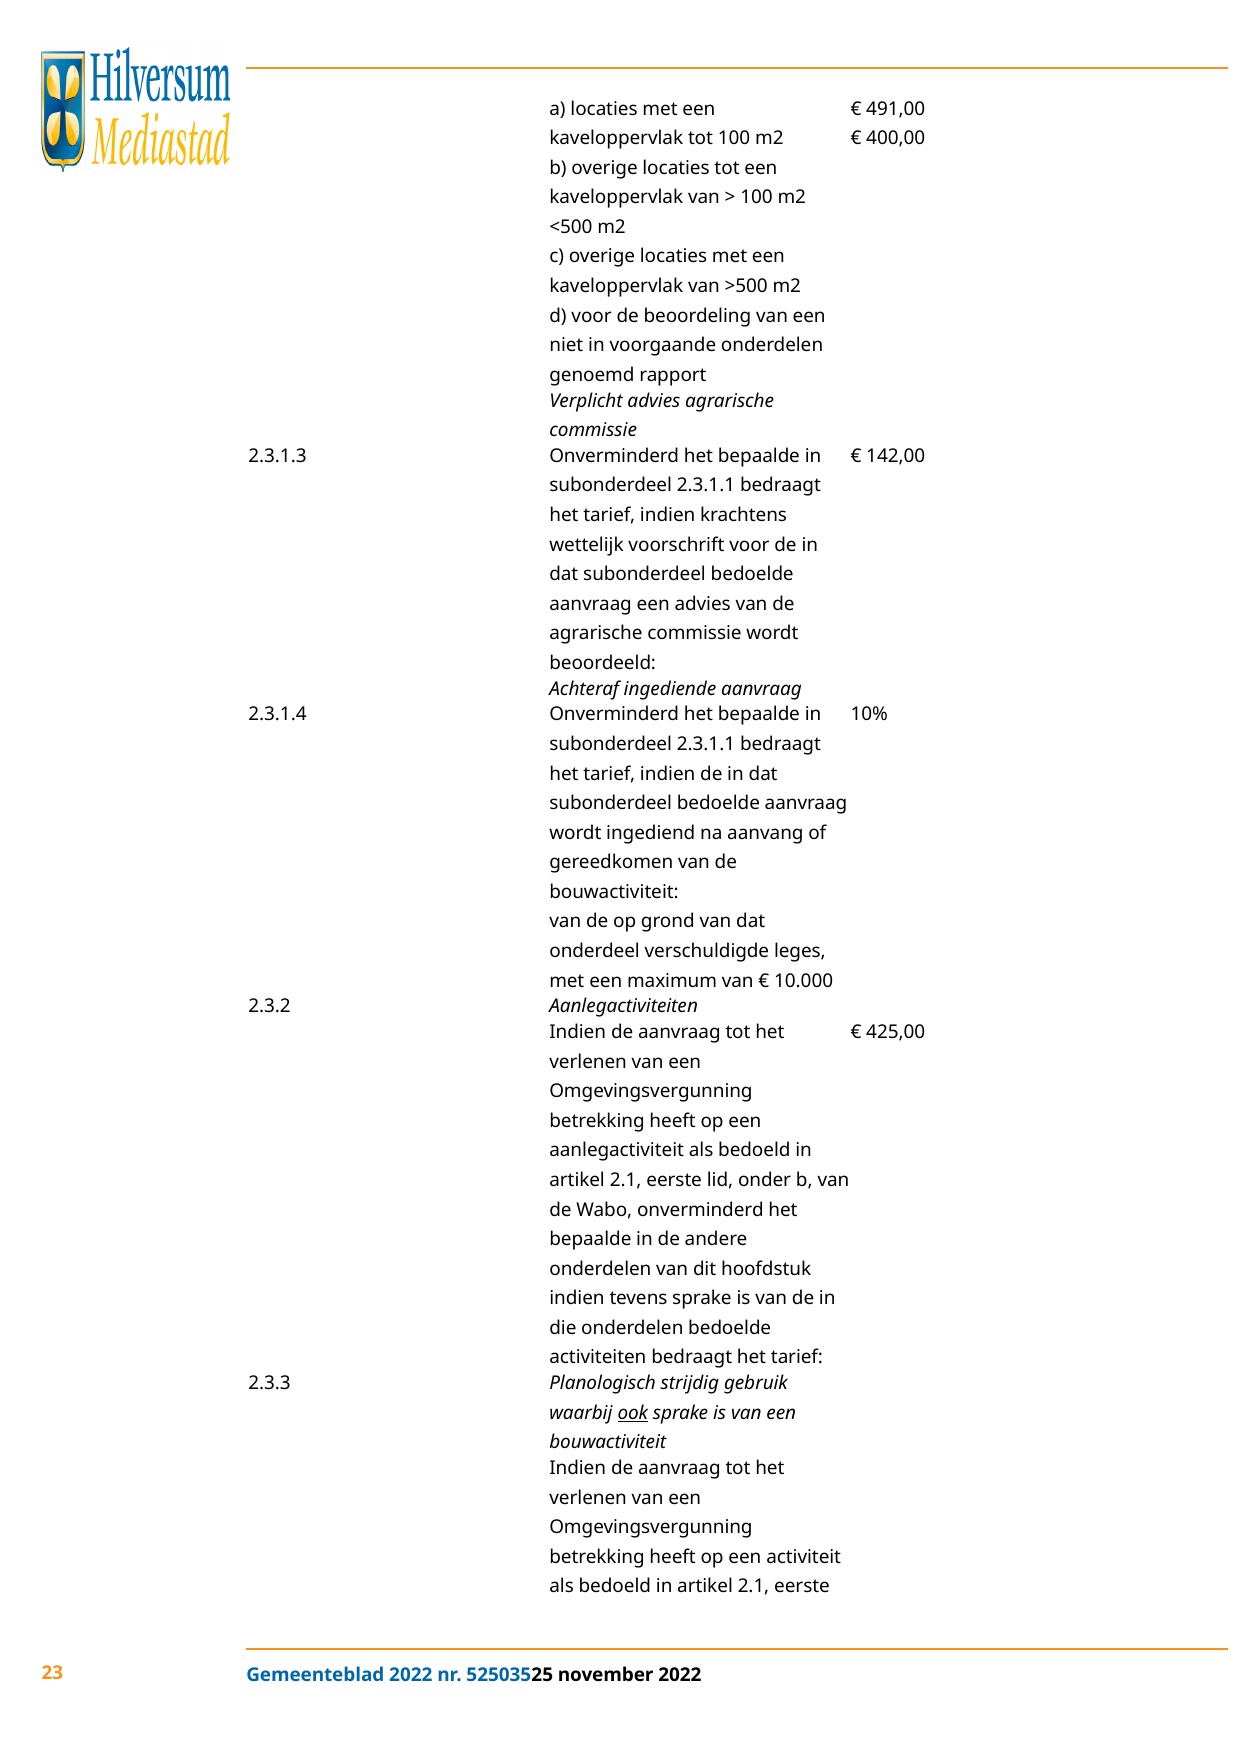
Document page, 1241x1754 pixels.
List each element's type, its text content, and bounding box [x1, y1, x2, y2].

table_cell € 425,00 [850, 1018, 1152, 1369]
table_cell [850, 675, 1152, 701]
table_cell Verplicht advies agrarische commissie [549, 387, 850, 442]
table_cell 2.3.3 [248, 1370, 549, 1454]
table_cell Achteraf ingediende aanvraag [549, 675, 850, 701]
table_cell Planologisch strijdig gebruik waarbij ook sprake is van een bouwactiviteit [549, 1370, 850, 1454]
table_cell [850, 387, 1152, 442]
table_cell 2.3.2 [248, 993, 549, 1018]
table_cell [850, 1454, 1152, 1598]
picture [41, 47, 231, 172]
table_cell 10% [850, 701, 1152, 993]
table_cell [248, 95, 549, 387]
table_cell [850, 1370, 1152, 1454]
table_cell [248, 387, 549, 442]
table_cell Onverminderd het bepaalde in subonderdeel 2.3.1.1 bedraagt het tarief, indien de in dat subonderdeel bedoelde aanvraag wordt ingediend na aanvang of gereedkomen van de bouwactiviteit: van de op grond van dat onderdeel verschuldigde leges, met een maximum van € 10.000 [549, 701, 850, 993]
table_cell Indien de aanvraag tot het verlenen van een Omgevingsvergunning betrekking heeft op een aanlegactiviteit als bedoeld in artikel 2.1, eerste lid, onder b, van de Wabo, onverminderd het bepaalde in de andere onderdelen van dit hoofdstuk indien tevens sprake is van de in die onderdelen bedoelde activiteiten bedraagt het tarief: [549, 1018, 850, 1369]
table_cell a) locaties met een kaveloppervlak tot 100 m2 b) overige locaties tot een kaveloppervlak van > 100 m2 <500 m2 c) overige locaties met een kaveloppervlak van >500 m2 d) voor de beoordeling van een niet in voorgaande onderdelen genoemd rapport [549, 95, 850, 387]
table_cell € 491,00 € 400,00 [850, 95, 1152, 387]
table_cell [248, 1454, 549, 1598]
table_cell 2.3.1.4 [248, 701, 549, 993]
table_cell 2.3.1.3 [248, 442, 549, 675]
table_cell [850, 993, 1152, 1018]
table_cell Onverminderd het bepaalde in subonderdeel 2.3.1.1 bedraagt het tarief, indien krachtens wettelijk voorschrift voor de in dat subonderdeel bedoelde aanvraag een advies van de agrarische commissie wordt beoordeeld: [549, 442, 850, 675]
table_cell Aanlegactiviteiten [549, 993, 850, 1018]
table_cell [248, 1018, 549, 1369]
table_cell € 142,00 [850, 442, 1152, 675]
table_cell Indien de aanvraag tot het verlenen van een Omgevingsvergunning betrekking heeft op een activiteit als bedoeld in artikel 2.1, eerste [549, 1454, 850, 1598]
table_cell [248, 675, 549, 701]
